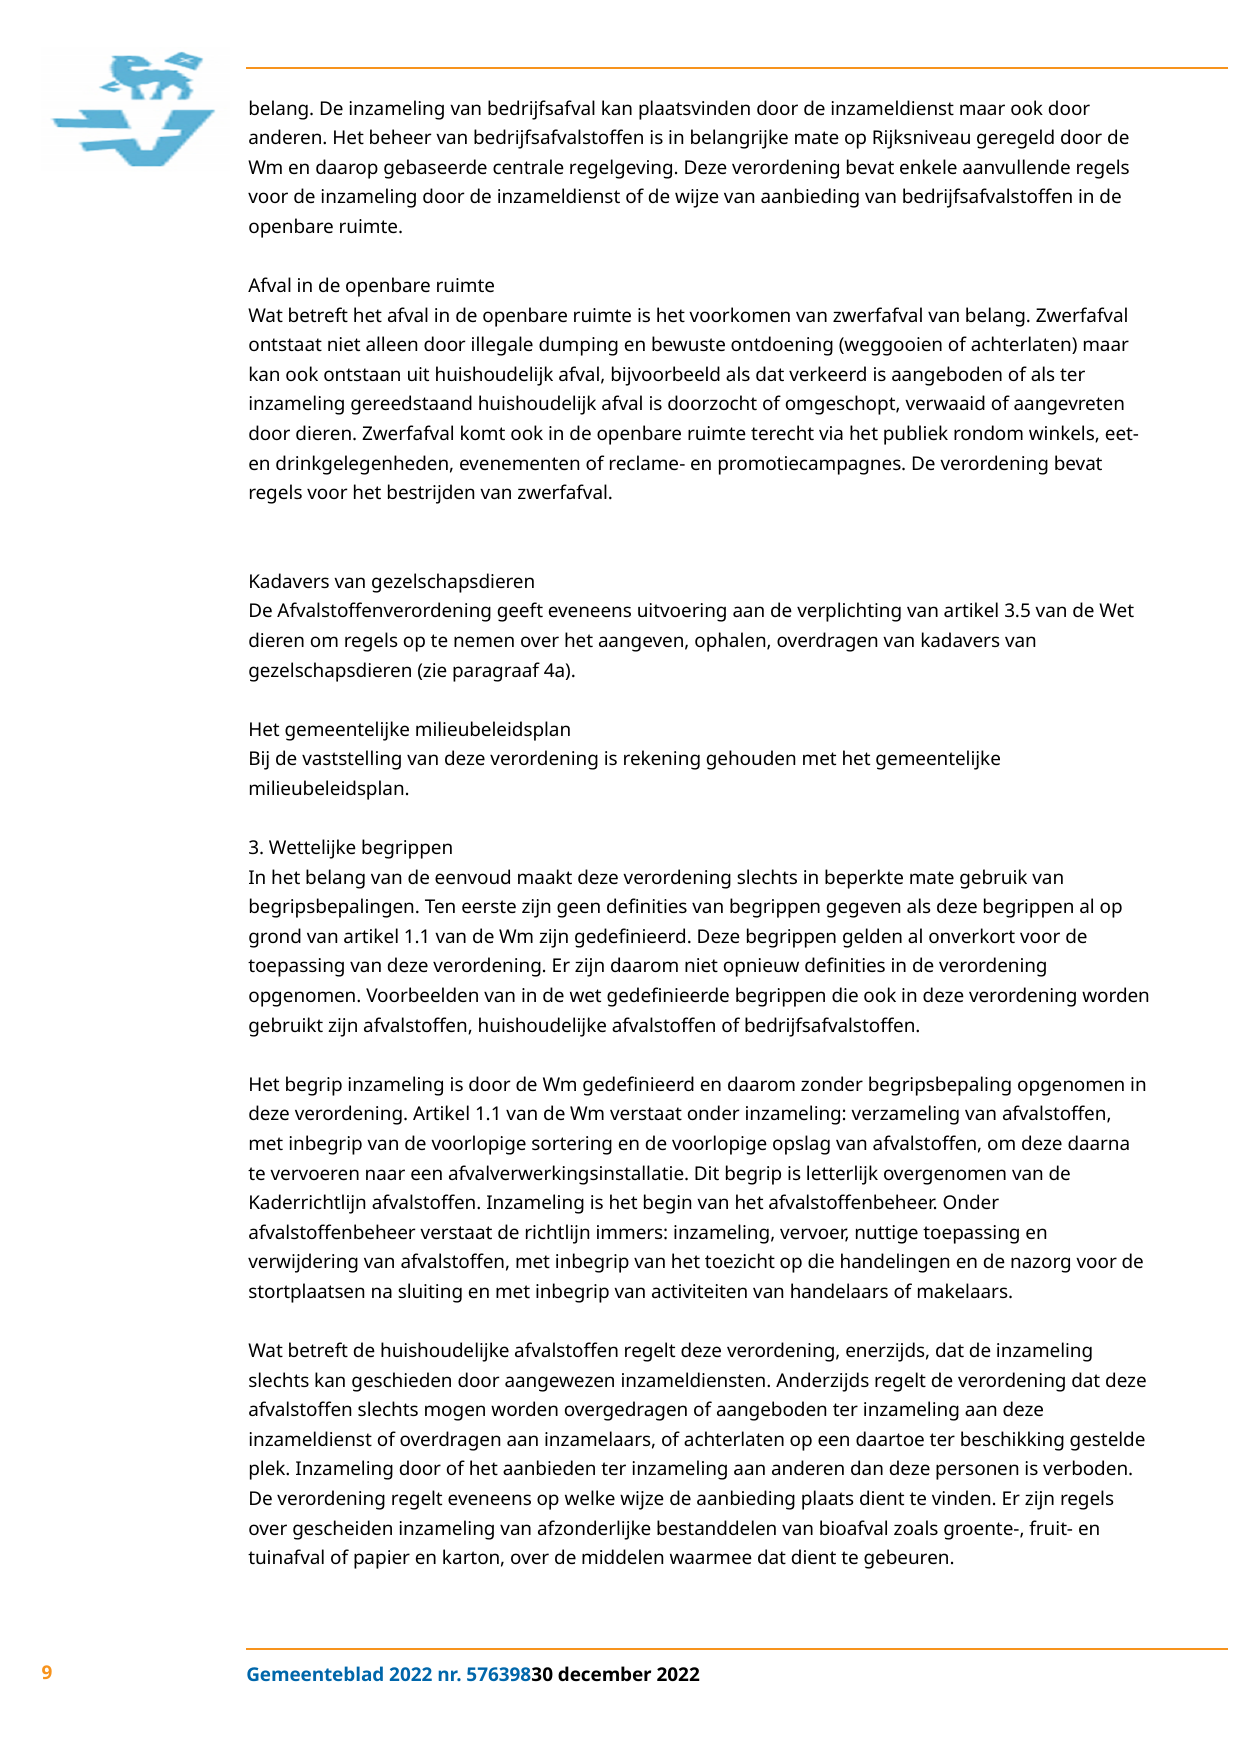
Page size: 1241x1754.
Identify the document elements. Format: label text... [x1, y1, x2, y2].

text Wat betreft het afval in de openbare ruimte is het voorkomen van zwerfafval van belang. Zwerfafval ontstaat niet alleen door illegale dumping en bewuste ontdoening (weggooien of achterlaten) maar kan ook ontstaan uit huishoudelijk afval, bijvoorbeeld als dat verkeerd is aangeboden of als ter inzameling gereedstaand huishoudelijk afval is doorzocht of omgeschopt, verwaaid of aangevreten door dieren. Zwerfafval komt ook in de openbare ruimte terecht via het publiek rondom winkels, eet- en drinkgelegenheden, evenementen of reclame- en promotiecampagnes. De verordening bevat regels voor het bestrijden van zwerfafval. [248, 302, 1152, 505]
text Het begrip inzameling is door de Wm gedefinieerd en daarom zonder begripsbepaling opgenomen in deze verordening. Artikel 1.1 van de Wm verstaat onder inzameling: verzameling van afvalstoffen, met inbegrip van de voorlopige sortering en de voorlopige opslag van afvalstoffen, om deze daarna te vervoeren naar een afvalverwerkingsinstallatie. Dit begrip is letterlijk overgenomen van de Kaderrichtlijn afvalstoffen. Inzameling is het begin van het afvalstoffenbeheer. Onder afvalstoffenbeheer verstaat de richtlijn immers: inzameling, vervoer, nuttige toepassing en verwijdering van afvalstoffen, met inbegrip van het toezicht op die handelingen en de nazorg voor de stortplaatsen na sluiting en met inbegrip van activiteiten van handelaars of makelaars. [248, 1071, 1152, 1304]
text belang. De inzameling van bedrijfsafval kan plaatsvinden door de inzameldienst maar ook door anderen. Het beheer van bedrijfsafvalstoffen is in belangrijke mate op Rijksniveau geregeld door de Wm en daarop gebaseerde centrale regelgeving. Deze verordening bevat enkele aanvullende regels voor de inzameling door de inzameldienst of de wijze van aanbieding van bedrijfsafvalstoffen in de openbare ruimte. [248, 95, 1152, 239]
text 3. Wettelijke begrippen [248, 834, 1152, 860]
text Wat betreft de huishoudelijke afvalstoffen regelt deze verordening, enerzijds, dat de inzameling slechts kan geschieden door aangewezen inzameldiensten. Anderzijds regelt de verordening dat deze afvalstoffen slechts mogen worden overgedragen of aangeboden ter inzameling aan deze inzameldienst of overdragen aan inzamelaars, of achterlaten op een daartoe ter beschikking gestelde plek. Inzameling door of het aanbieden ter inzameling aan anderen dan deze personen is verboden. De verordening regelt eveneens op welke wijze de aanbieding plaats dient te vinden. Er zijn regels over gescheiden inzameling van afzonderlijke bestanddelen van bioafval zoals groente-, fruit- en tuinafval of papier en karton, over de middelen waarmee dat dient te gebeuren. [248, 1337, 1152, 1570]
text Het gemeentelijke milieubeleidsplan [248, 716, 1152, 742]
text Bij de vaststelling van deze verordening is rekening gehouden met het gemeentelijke milieubeleidsplan. [248, 746, 1152, 801]
picture [41, 47, 231, 172]
text Afval in de openbare ruimte [248, 272, 1152, 298]
text In het belang van de eenvoud maakt deze verordening slechts in beperkte mate gebruik van begripsbepalingen. Ten eerste zijn geen definities van begrippen gegeven als deze begrippen al op grond van artikel 1.1 van de Wm zijn gedefinieerd. Deze begrippen gelden al onverkort voor de toepassing van deze verordening. Er zijn daarom niet opnieuw definities in de verordening opgenomen. Voorbeelden van in de wet gedefinieerde begrippen die ook in deze verordening worden gebruikt zijn afvalstoffen, huishoudelijke afvalstoffen of bedrijfsafvalstoffen. [248, 864, 1152, 1038]
text Kadavers van gezelschapsdieren [248, 568, 1152, 594]
text De Afvalstoffenverordening geeft eveneens uitvoering aan de verplichting van artikel 3.5 van de Wet dieren om regels op te nemen over het aangeven, ophalen, overdragen van kadavers van gezelschapsdieren (zie paragraaf 4a). [248, 598, 1152, 683]
